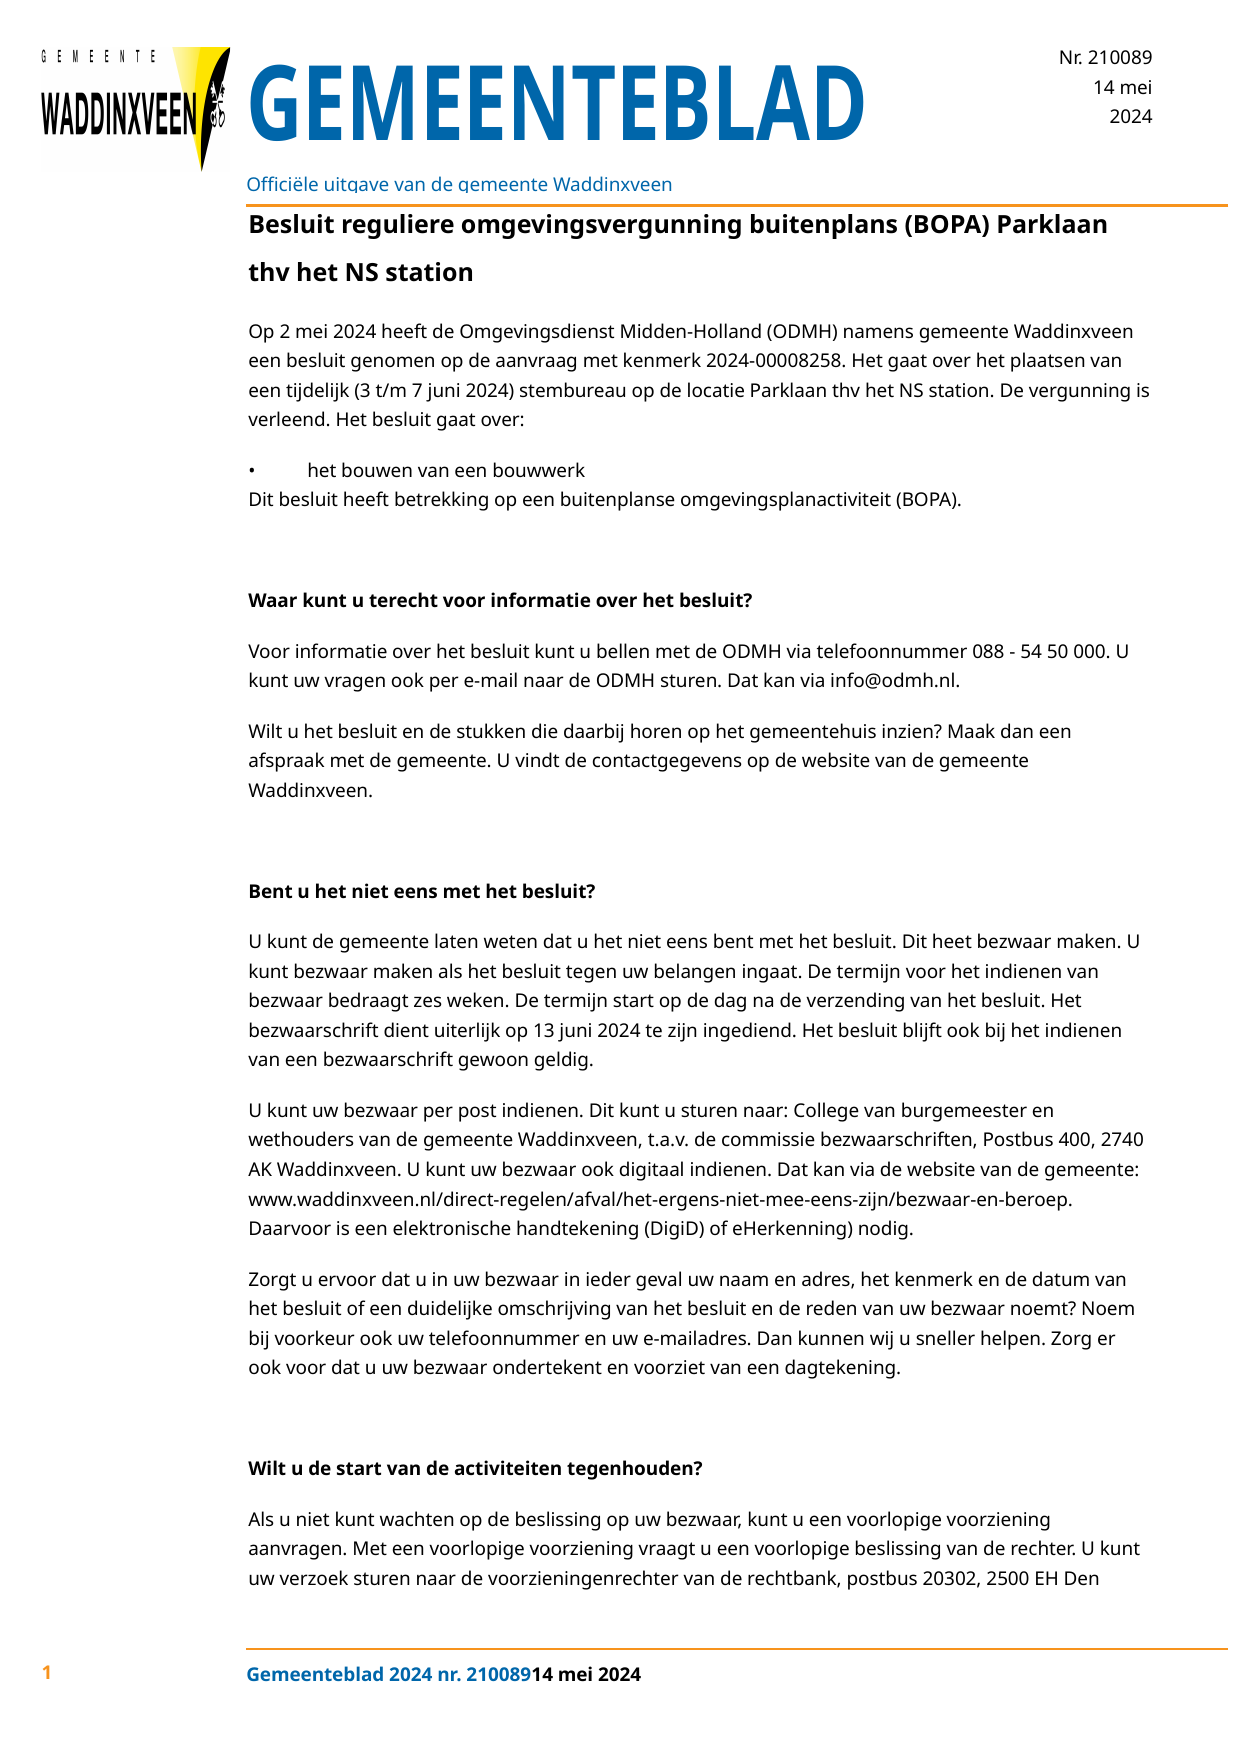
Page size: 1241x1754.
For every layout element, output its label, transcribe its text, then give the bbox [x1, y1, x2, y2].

list het bouwen van een bouwwerk [248, 457, 1152, 483]
picture [41, 47, 231, 172]
text Bent u het niet eens met het besluit? [248, 878, 1152, 904]
text Wilt u de start van de activiteiten tegenhouden? [248, 1455, 1152, 1481]
text Zorgt u ervoor dat u in uw bezwaar in ieder geval uw naam en adres, het kenmerk en de datum van het besluit of een duidelijke omschrijving van het besluit en de reden van uw bezwaar noemt? Noem bij voorkeur ook uw telefoonnummer en uw e-mailadres. Dan kunnen wij u sneller helpen. Zorg er ook voor dat u uw bezwaar ondertekent en voorziet van een dagtekening. [248, 1266, 1152, 1380]
text U kunt uw bezwaar per post indienen. Dit kunt u sturen naar: College van burgemeester en wethouders van de gemeente Waddinxveen, t.a.v. de commissie bezwaarschriften, Postbus 400, 2740 AK Waddinxveen. U kunt uw bezwaar ook digitaal indienen. Dat kan via de website van de gemeente: www.waddinxveen.nl/direct-regelen/afval/het-ergens-niet-mee-eens-zijn/bezwaar-en-beroep. Daarvoor is een elektronische handtekening (DigiD) of eHerkenning) nodig. [248, 1097, 1152, 1241]
text Als u niet kunt wachten op de beslissing op uw bezwaar, kunt u een voorlopige voorziening aanvragen. Met een voorlopige voorziening vraagt u een voorlopige beslissing van de rechter. U kunt uw verzoek sturen naar de voorzieningenrechter van de rechtbank, postbus 20302, 2500 EH Den [248, 1506, 1152, 1591]
text Dit besluit heeft betrekking op een buitenplanse omgevingsplanactiviteit (BOPA). [248, 487, 1152, 512]
text U kunt de gemeente laten weten dat u het niet eens bent met het besluit. Dit heet bezwaar maken. U kunt bezwaar maken als het besluit tegen uw belangen ingaat. De termijn voor het indienen van bezwaar bedraagt zes weken. De termijn start op de dag na de verzending van het besluit. Het bezwaarschrift dient uiterlijk op 13 juni 2024 te zijn ingediend. Het besluit blijft ook bij het indienen van een bezwaarschrift gewoon geldig. [248, 928, 1152, 1072]
text Voor informatie over het besluit kunt u bellen met de ODMH via telefoonnummer 088 - 54 50 000. U kunt uw vragen ook per e-mail naar de ODMH sturen. Dat kan via info@odmh.nl. [248, 638, 1152, 693]
text Op 2 mei 2024 heeft de Omgevingsdienst Midden-Holland (ODMH) namens gemeente Waddinxveen een besluit genomen op de aanvraag met kenmerk 2024-00008258. Het gaat over het plaatsen van een tijdelijk (3 t/m 7 juni 2024) stembureau op de locatie Parklaan thv het NS station. De vergunning is verleend. Het besluit gaat over: [248, 318, 1152, 432]
text Wilt u het besluit en de stukken die daarbij horen op het gemeentehuis inzien? Maak dan een afspraak met de gemeente. U vindt de contactgegevens op de website van de gemeente Waddinxveen. [248, 718, 1152, 803]
text Besluit reguliere omgevingsvergunning buitenplans (BOPA) Parklaan thv het NS station [248, 207, 1152, 288]
text Waar kunt u terecht voor informatie over het besluit? [248, 587, 1152, 613]
